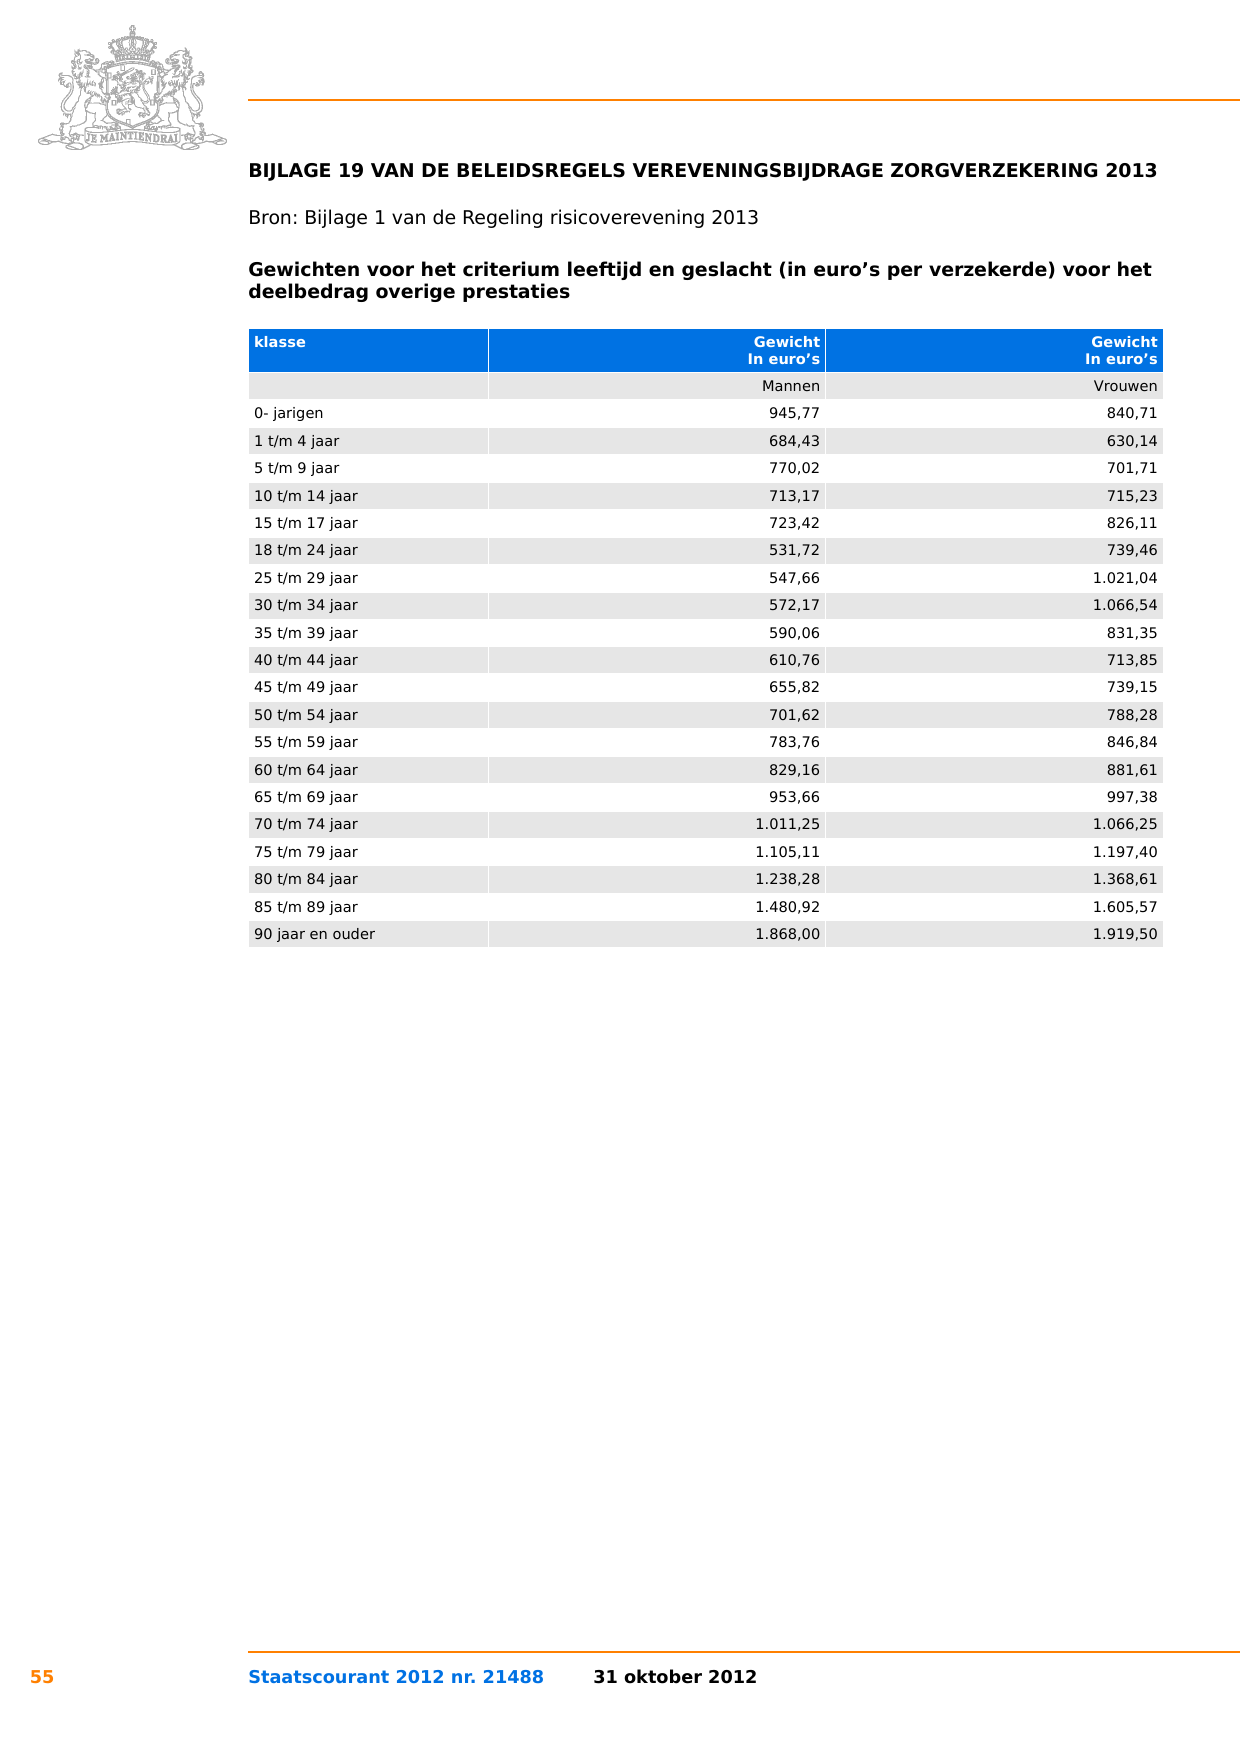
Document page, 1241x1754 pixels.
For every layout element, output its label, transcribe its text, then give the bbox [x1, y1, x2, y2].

table_cell 723,42 [489, 510, 825, 537]
table_cell 1.368,61 [826, 866, 1163, 893]
table_cell 531,72 [489, 538, 825, 564]
table_cell 739,46 [826, 538, 1163, 564]
table_cell 90 jaar en ouder [249, 921, 488, 947]
table_cell 783,76 [489, 729, 825, 756]
table_cell 60 t/m 64 jaar [249, 757, 488, 783]
table_cell 713,17 [489, 483, 825, 509]
table_cell 701,71 [826, 455, 1163, 482]
picture [38, 25, 227, 150]
table_cell 547,66 [489, 565, 825, 591]
table_cell 1.480,92 [489, 894, 825, 920]
table_cell 1.919,50 [826, 921, 1163, 947]
table_cell 1.605,57 [826, 894, 1163, 920]
subtitle BIJLAGE 19 VAN DE BELEIDSREGELS VEREVENINGSBIJDRAGE ZORGVERZEKERING 2013 [248, 160, 1163, 182]
table_cell 15 t/m 17 jaar [249, 510, 488, 537]
table_cell 829,16 [489, 757, 825, 783]
table_cell 655,82 [489, 675, 825, 701]
table_cell 1.238,28 [489, 866, 825, 893]
table_cell 55 t/m 59 jaar [249, 729, 488, 756]
text Bron: Bijlage 1 van de Regeling risicoverevening 2013 [248, 207, 1163, 229]
table_cell 1.066,54 [826, 593, 1163, 619]
table_cell 1.197,40 [826, 839, 1163, 865]
table_cell 30 t/m 34 jaar [249, 593, 488, 619]
table_cell 1.021,04 [826, 565, 1163, 591]
table_cell 1 t/m 4 jaar [249, 428, 488, 454]
table_cell Mannen [489, 373, 825, 399]
subtitle Gewichten voor het criterium leeftijd en geslacht (in euro’s per verzekerde) voor het deelbedrag overige prestaties [248, 259, 1163, 303]
table_cell 45 t/m 49 jaar [249, 675, 488, 701]
table_cell 50 t/m 54 jaar [249, 702, 488, 728]
table_cell 788,28 [826, 702, 1163, 728]
table_cell 80 t/m 84 jaar [249, 866, 488, 893]
table_cell [249, 373, 488, 399]
table_cell 713,85 [826, 647, 1163, 673]
table_header Gewicht In euro’s [489, 329, 825, 372]
table_cell 881,61 [826, 757, 1163, 783]
table_cell 684,43 [489, 428, 825, 454]
table_cell 40 t/m 44 jaar [249, 647, 488, 673]
table_cell 25 t/m 29 jaar [249, 565, 488, 591]
table_cell 770,02 [489, 455, 825, 482]
table_cell 953,66 [489, 784, 825, 811]
table_cell 610,76 [489, 647, 825, 673]
table_cell 846,84 [826, 729, 1163, 756]
table_cell 35 t/m 39 jaar [249, 620, 488, 646]
table_cell 739,15 [826, 675, 1163, 701]
table_cell 945,77 [489, 401, 825, 427]
table_cell 70 t/m 74 jaar [249, 812, 488, 838]
table_cell 826,11 [826, 510, 1163, 537]
table_cell 0- jarigen [249, 401, 488, 427]
table_cell 75 t/m 79 jaar [249, 839, 488, 865]
table_cell 1.066,25 [826, 812, 1163, 838]
table_cell 65 t/m 69 jaar [249, 784, 488, 811]
table_cell 715,23 [826, 483, 1163, 509]
table_header Gewicht In euro’s [826, 329, 1163, 372]
table_cell 590,06 [489, 620, 825, 646]
table_cell 1.868,00 [489, 921, 825, 947]
table_cell 630,14 [826, 428, 1163, 454]
table_cell 831,35 [826, 620, 1163, 646]
table_cell 1.105,11 [489, 839, 825, 865]
table_cell 840,71 [826, 401, 1163, 427]
table_header klasse [249, 329, 488, 372]
table_cell 85 t/m 89 jaar [249, 894, 488, 920]
table_cell 701,62 [489, 702, 825, 728]
table_cell 572,17 [489, 593, 825, 619]
table_cell 5 t/m 9 jaar [249, 455, 488, 482]
table_cell 10 t/m 14 jaar [249, 483, 488, 509]
table_cell 997,38 [826, 784, 1163, 811]
table_cell 18 t/m 24 jaar [249, 538, 488, 564]
table_cell 1.011,25 [489, 812, 825, 838]
table_cell Vrouwen [826, 373, 1163, 399]
